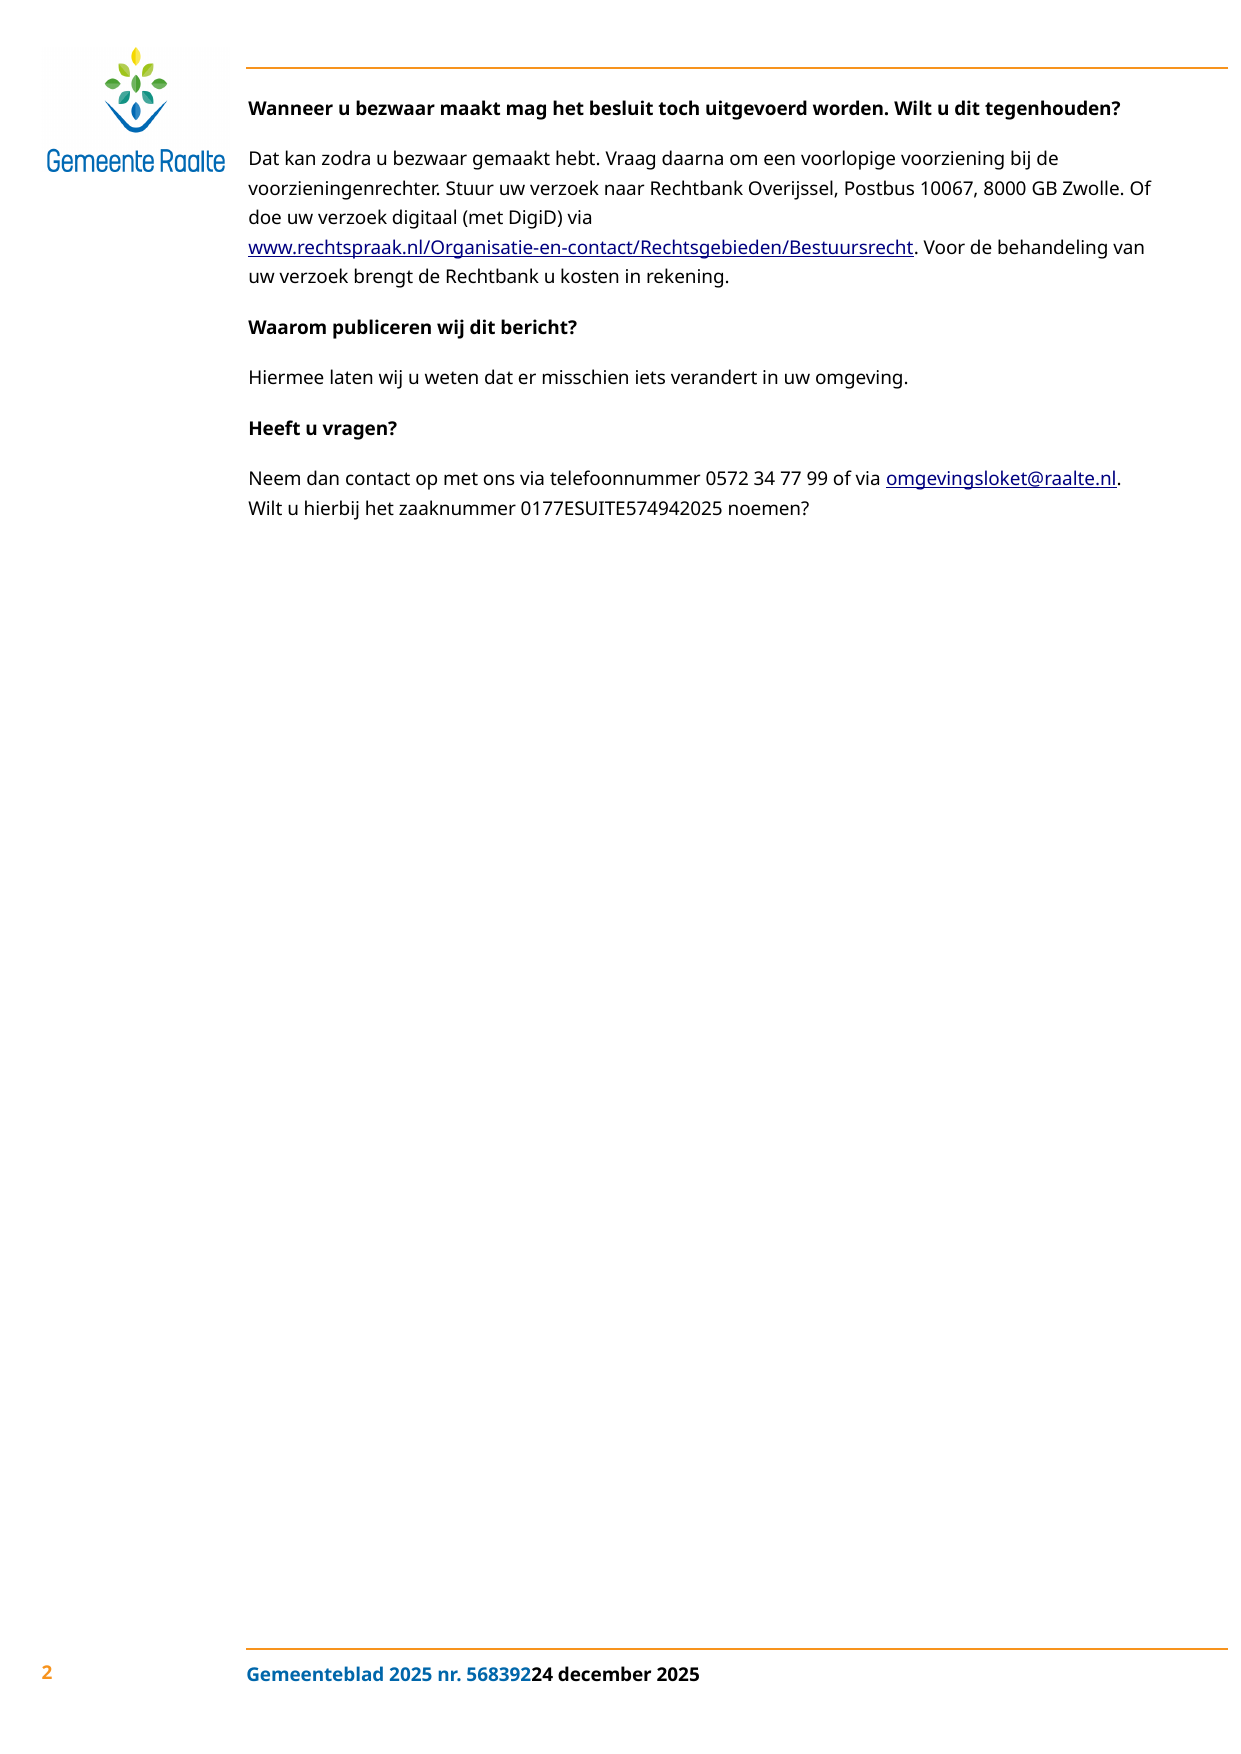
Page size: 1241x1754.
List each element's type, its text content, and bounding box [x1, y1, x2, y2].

text Dat kan zodra u bezwaar gemaakt hebt. Vraag daarna om een voorlopige voorziening bij de voorzieningenrechter. Stuur uw verzoek naar Rechtbank Overijssel, Postbus 10067, 8000 GB Zwolle. Of doe uw verzoek digitaal (met DigiD) via www.rechtspraak.nl/Organisatie-en-contact/Rechtsgebieden/Bestuursrecht. Voor de behandeling van uw verzoek brengt de Rechtbank u kosten in rekening. [248, 145, 1152, 289]
text Wanneer u bezwaar maakt mag het besluit toch uitgevoerd worden. Wilt u dit tegenhouden? [248, 95, 1152, 121]
text Hiermee laten wij u weten dat er misschien iets verandert in uw omgeving. [248, 364, 1152, 390]
picture [41, 47, 231, 172]
text Waarom publiceren wij dit bericht? [248, 314, 1152, 340]
text Neem dan contact op met ons via telefoonnummer 0572 34 77 99 of via omgevingsloket@raalte.nl. Wilt u hierbij het zaaknummer 0177ESUITE574942025 noemen? [248, 465, 1152, 521]
text Heeft u vragen? [248, 415, 1152, 441]
